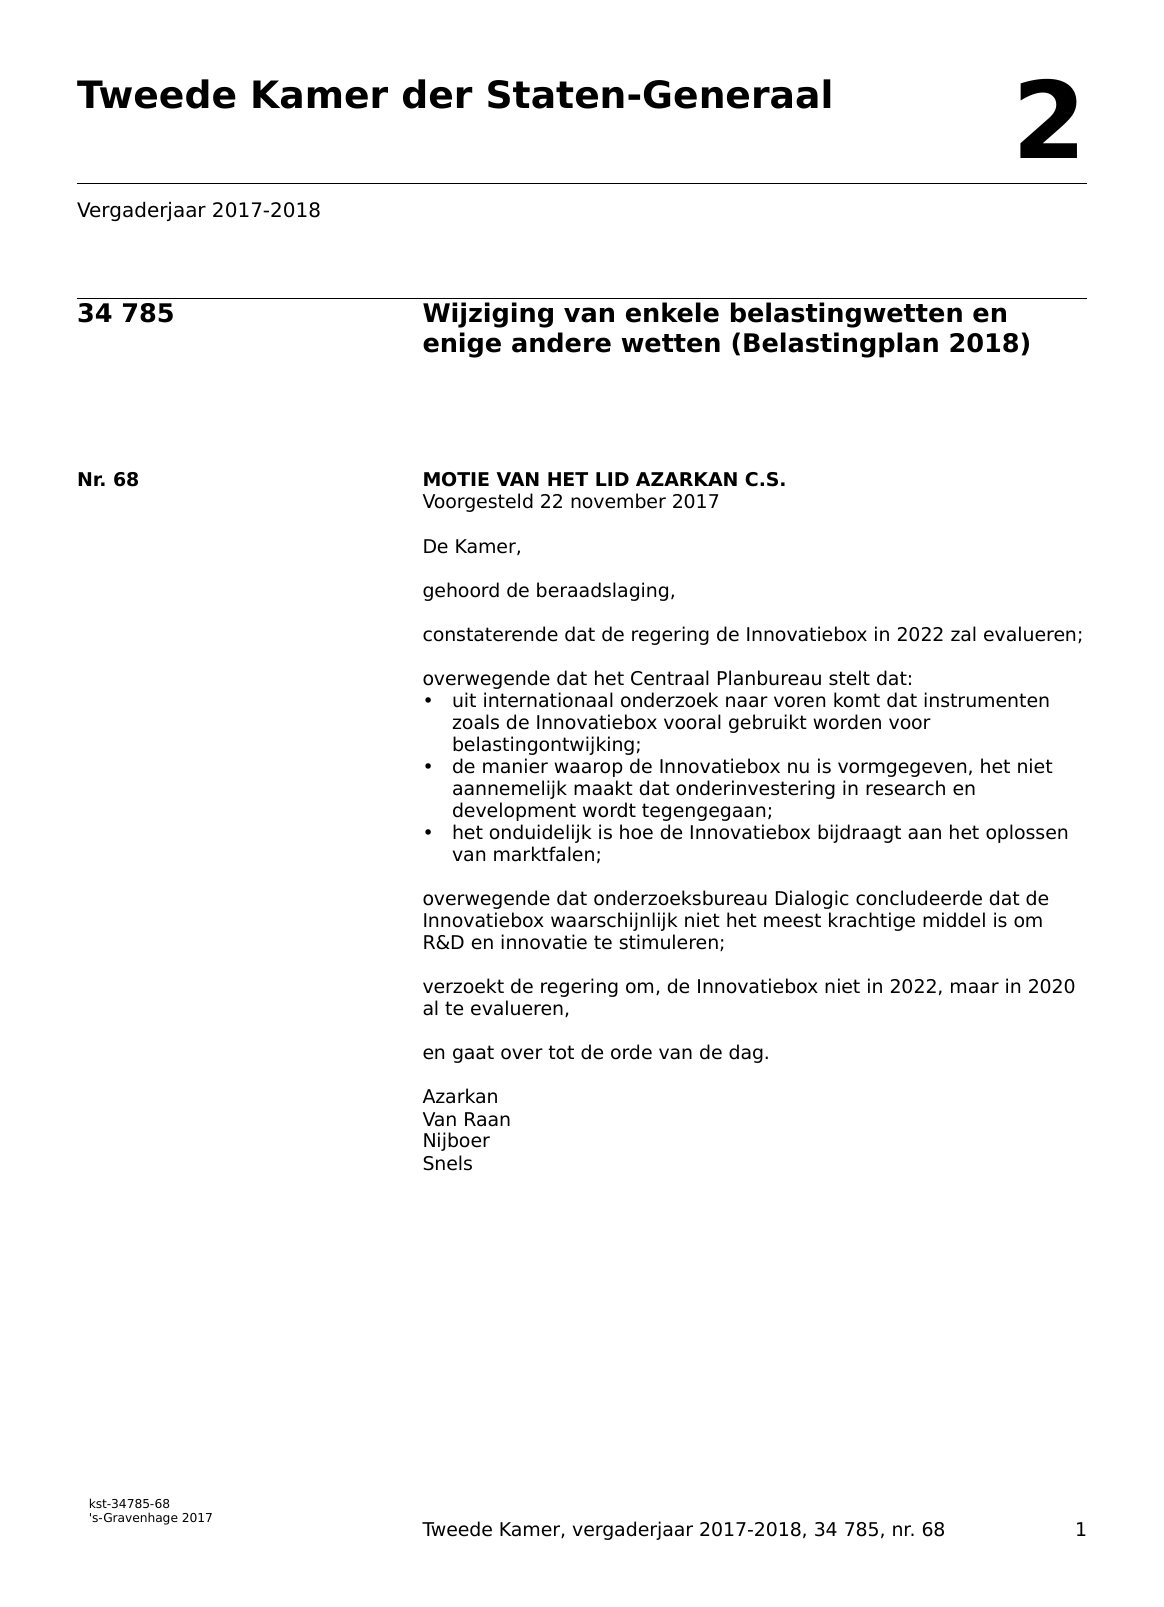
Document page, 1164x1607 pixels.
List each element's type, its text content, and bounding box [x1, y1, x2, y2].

text De Kamer, [422, 536, 1087, 557]
text • uit internationaal onderzoek naar voren komt dat instrumenten zoals de Innovatiebox vooral gebruikt worden voor belastingontwijking; [422, 690, 1087, 756]
text verzoekt de regering om, de Innovatiebox niet in 2022, maar in 2020 al te evalueren, [422, 976, 1087, 1020]
subtitle 34 785 Wijziging van enkele belastingwetten en enige andere wetten (Belastingplan 2018) [77, 299, 1087, 358]
text kst-34785-68 [88, 1497, 323, 1511]
table_header 2 [886, 59, 1087, 183]
text • het onduidelijk is hoe de Innovatiebox bijdraagt aan het oplossen van marktfalen; [422, 822, 1087, 866]
text Azarkan [422, 1086, 1087, 1108]
table_cell Vergaderjaar 2017-2018 [77, 184, 1087, 298]
text 's-Gravenhage 2017 [88, 1511, 323, 1525]
text overwegende dat onderzoeksbureau Dialogic concludeerde dat de Innovatiebox waarschijnlijk niet het meest krachtige middel is om R&D en innovatie te stimuleren; [422, 888, 1087, 954]
text Snels [422, 1152, 1087, 1174]
text Nijboer [422, 1130, 1087, 1152]
table_header Tweede Kamer der Staten-Generaal [77, 59, 886, 183]
text Voorgesteld 22 november 2017 [422, 491, 1087, 513]
text constaterende dat de regering de Innovatiebox in 2022 zal evalueren; [422, 624, 1087, 646]
text Van Raan [422, 1108, 1087, 1130]
text overwegende dat het Centraal Planbureau stelt dat: [422, 668, 1087, 690]
text gehoord de beraadslaging, [422, 580, 1087, 602]
text en gaat over tot de orde van de dag. [422, 1042, 1087, 1064]
subtitle Nr. 68 MOTIE VAN HET LID AZARKAN C.S. [77, 469, 1087, 491]
text • de manier waarop de Innovatiebox nu is vormgegeven, het niet aannemelijk maakt dat onderinvestering in research en development wordt tegengegaan; [422, 756, 1087, 822]
